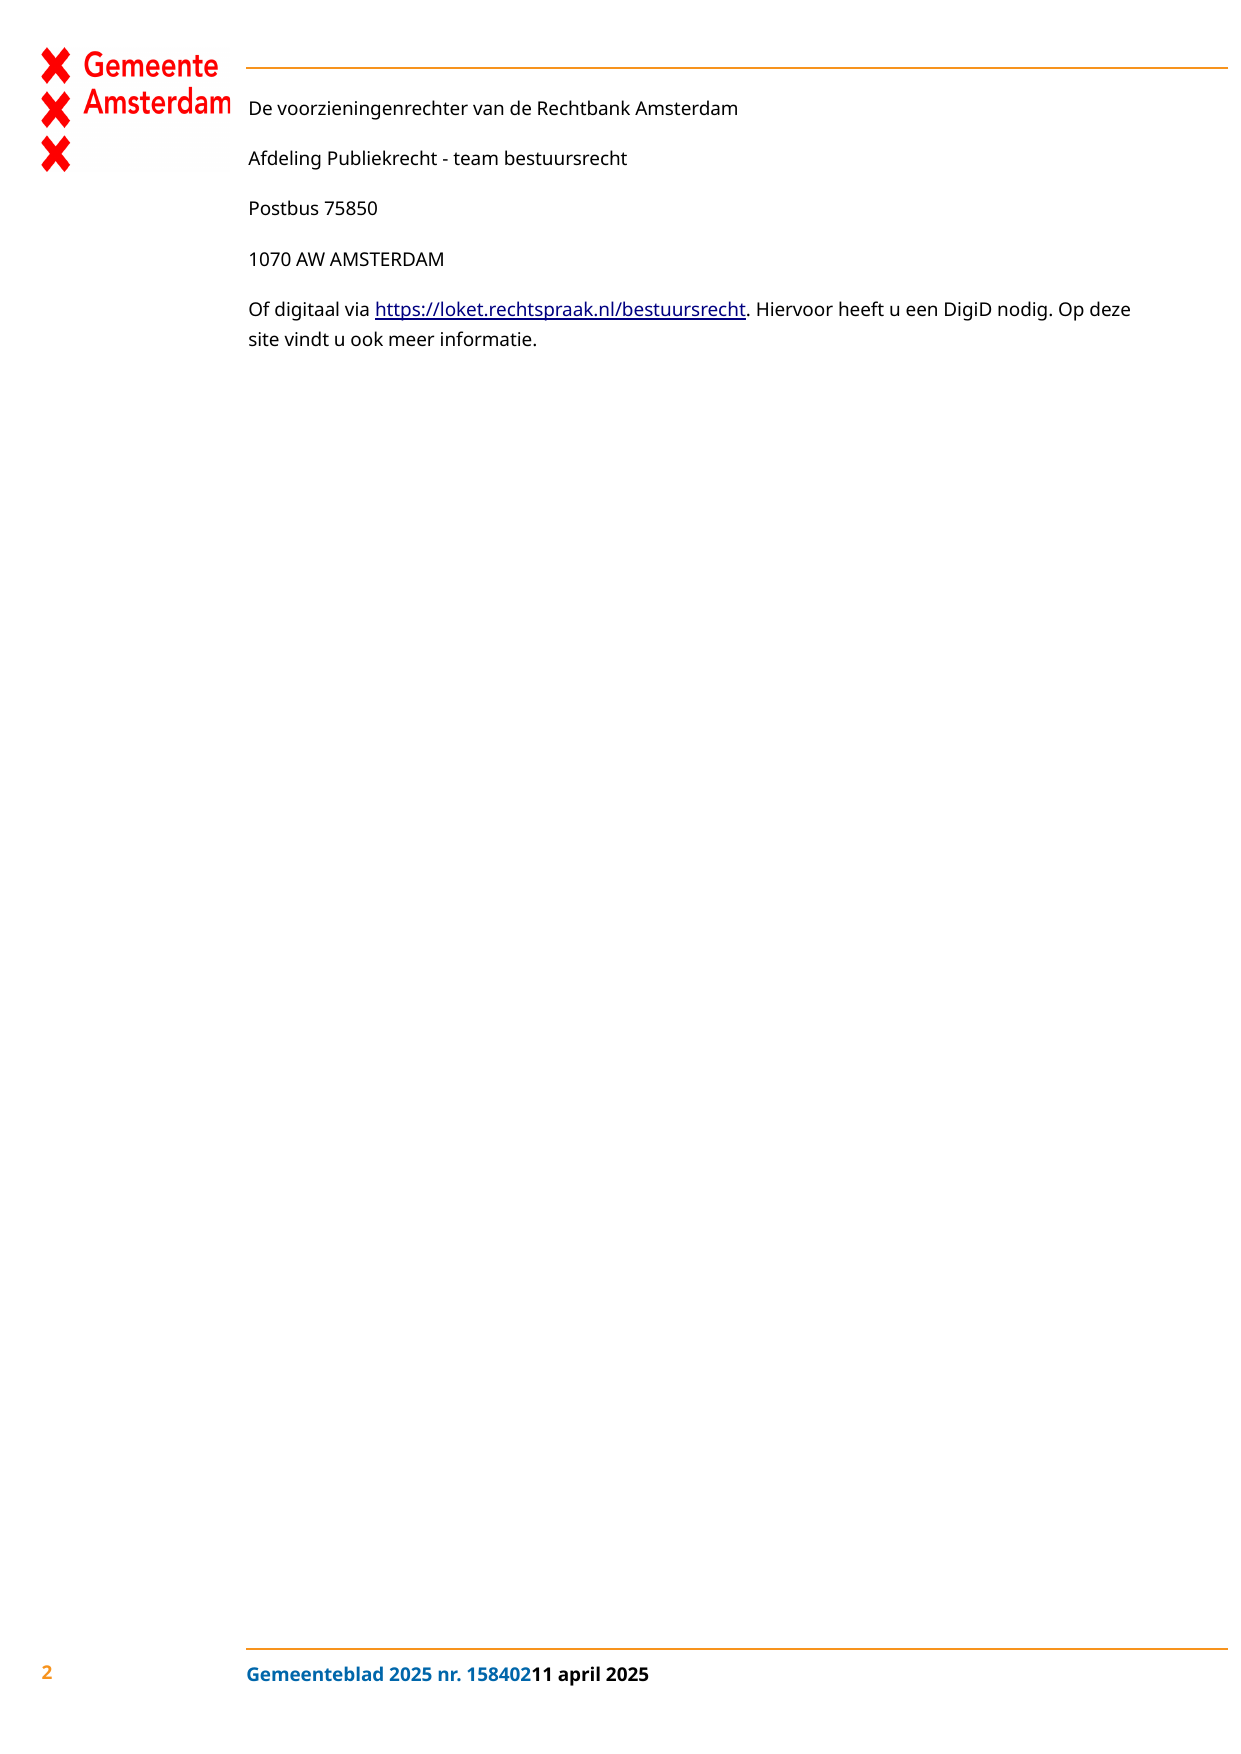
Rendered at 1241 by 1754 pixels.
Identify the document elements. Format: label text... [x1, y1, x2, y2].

text Of digitaal via https://loket.rechtspraak.nl/bestuursrecht. Hiervoor heeft u een DigiD nodig. Op deze site vindt u ook meer informatie. [248, 296, 1152, 352]
text 1070 AW AMSTERDAM [248, 246, 1152, 272]
text Postbus 75850 [248, 196, 1152, 221]
text Afdeling Publiekrecht - team bestuursrecht [248, 145, 1152, 171]
picture [41, 47, 231, 172]
text De voorzieningenrechter van de Rechtbank Amsterdam [248, 95, 1152, 121]
